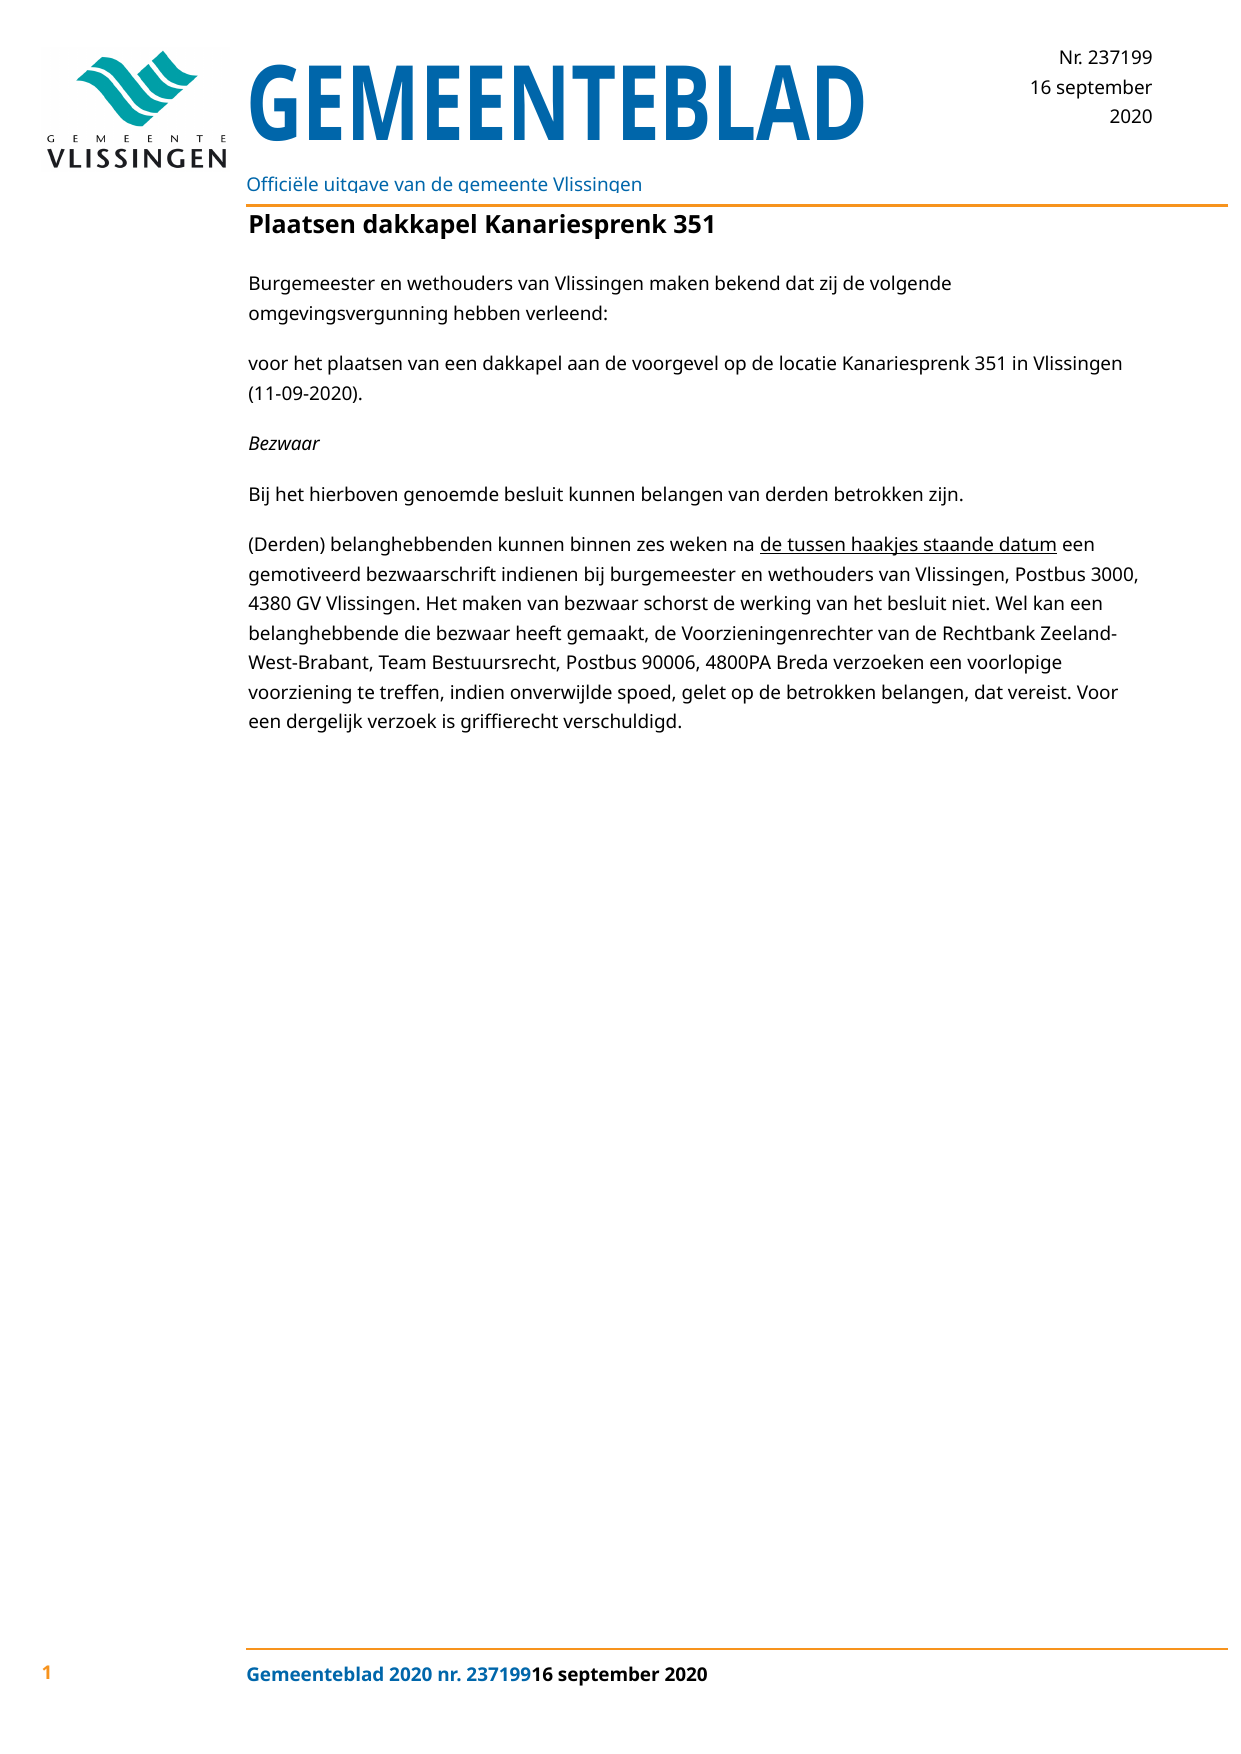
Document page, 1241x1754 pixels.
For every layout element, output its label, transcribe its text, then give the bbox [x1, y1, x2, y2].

picture [41, 47, 231, 172]
text Bij het hierboven genoemde besluit kunnen belangen van derden betrokken zijn. [248, 481, 1152, 506]
text Burgemeester en wethouders van Vlissingen maken bekend dat zij de volgende omgevingsvergunning hebben verleend: [248, 270, 1152, 326]
text (Derden) belanghebbenden kunnen binnen zes weken na de tussen haakjes staande datum een gemotiveerd bezwaarschrift indienen bij burgemeester en wethouders van Vlissingen, Postbus 3000, 4380 GV Vlissingen. Het maken van bezwaar schorst de werking van het besluit niet. Wel kan een belanghebbende die bezwaar heeft gemaakt, de Voorzieningenrechter van de Rechtbank Zeeland-West-Brabant, Team Bestuursrecht, Postbus 90006, 4800PA Breda verzoeken een voorlopige voorziening te treffen, indien onverwijlde spoed, gelet op de betrokken belangen, dat vereist. Voor een dergelijk verzoek is griffierecht verschuldigd. [248, 531, 1152, 734]
text voor het plaatsen van een dakkapel aan de voorgevel op de locatie Kanariesprenk 351 in Vlissingen (11-09-2020). [248, 350, 1152, 406]
text Bezwaar [248, 430, 1152, 456]
text Plaatsen dakkapel Kanariesprenk 351 [248, 207, 1152, 241]
